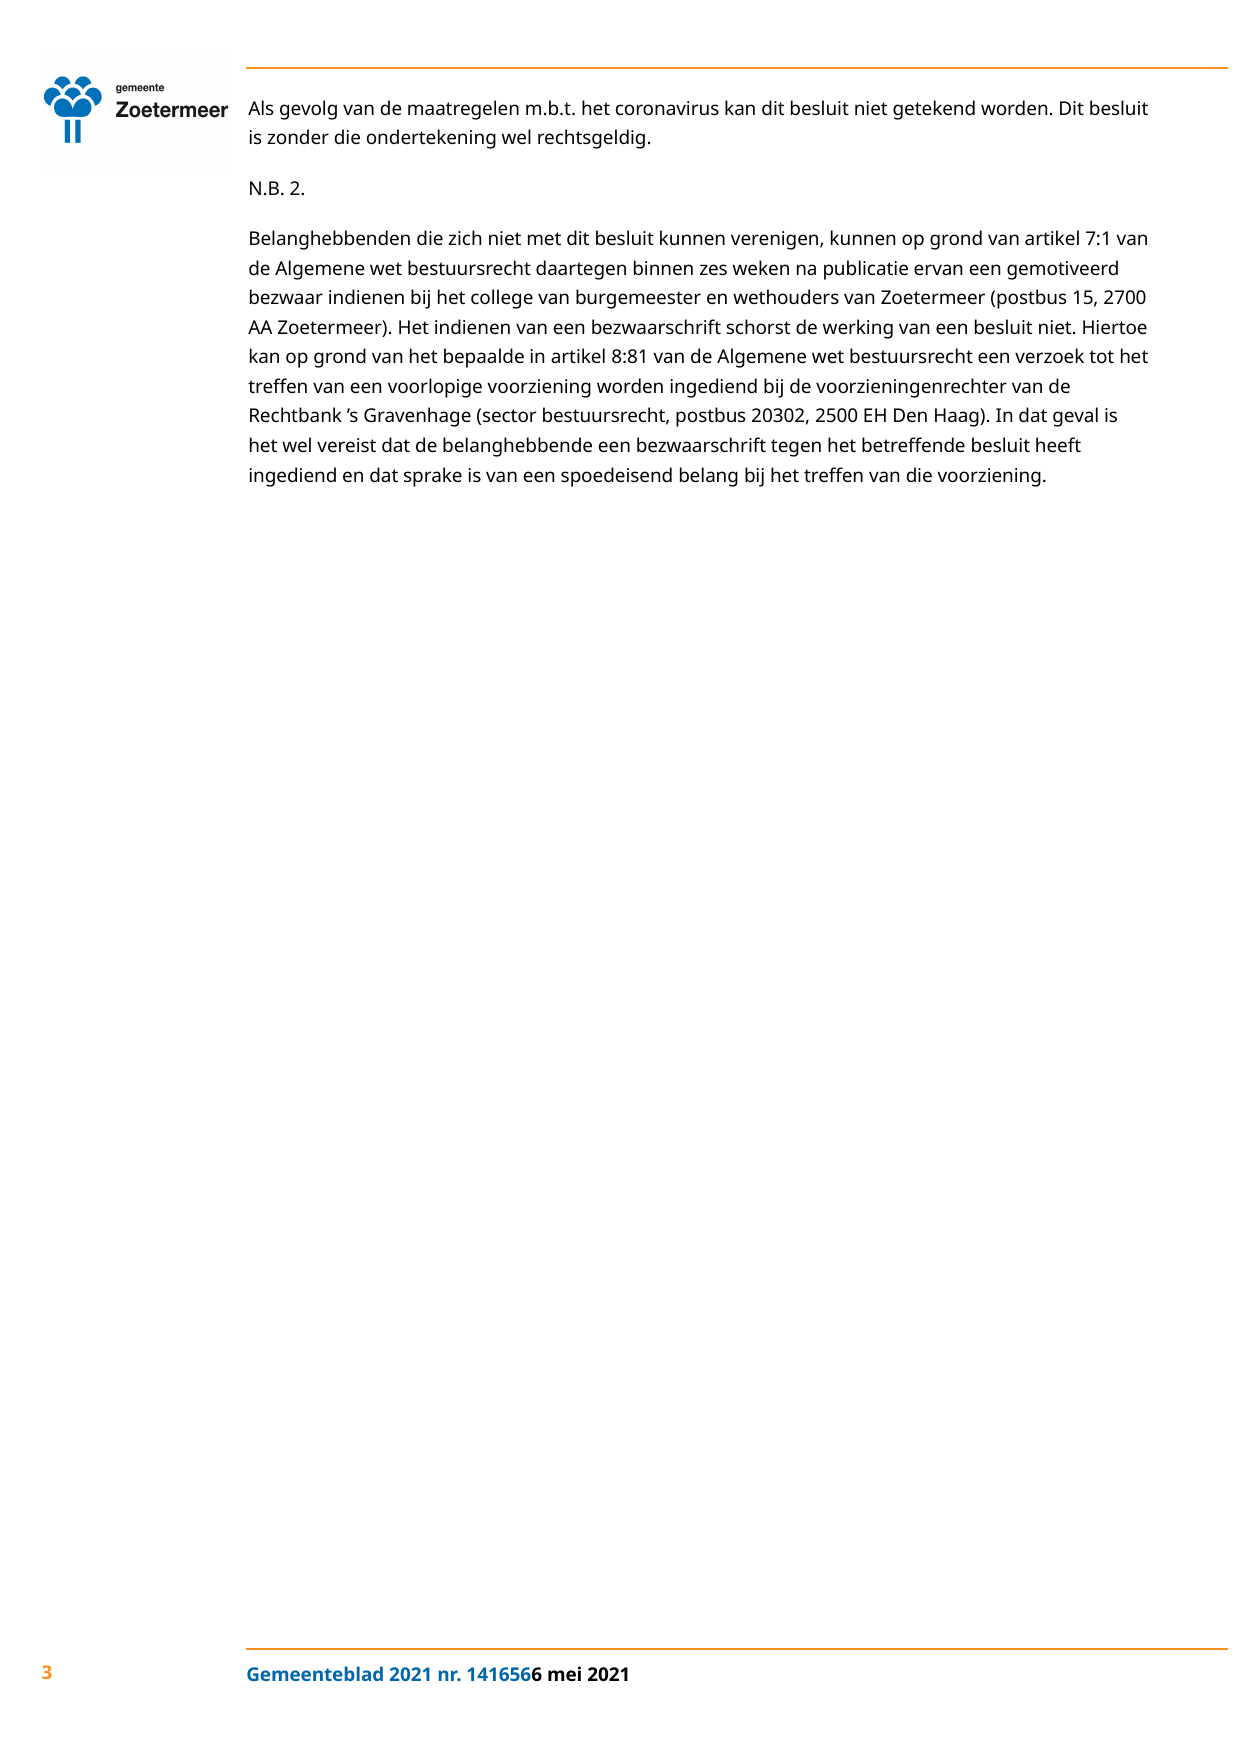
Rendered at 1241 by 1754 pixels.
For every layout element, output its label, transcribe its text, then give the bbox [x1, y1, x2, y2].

picture [41, 47, 231, 172]
text N.B. 2. [248, 175, 1152, 201]
text Belanghebbenden die zich niet met dit besluit kunnen verenigen, kunnen op grond van artikel 7:1 van de Algemene wet bestuursrecht daartegen binnen zes weken na publicatie ervan een gemotiveerd bezwaar indienen bij het college van burgemeester en wethouders van Zoetermeer (postbus 15, 2700 AA Zoetermeer). Het indienen van een bezwaarschrift schorst de werking van een besluit niet. Hiertoe kan op grond van het bepaalde in artikel 8:81 van de Algemene wet bestuursrecht een verzoek tot het treffen van een voorlopige voorziening worden ingediend bij de voorzieningenrechter van de Rechtbank ’s Gravenhage (sector bestuursrecht, postbus 20302, 2500 EH Den Haag). In dat geval is het wel vereist dat de belanghebbende een bezwaarschrift tegen het betreffende besluit heeft ingediend en dat sprake is van een spoedeisend belang bij het treffen van die voorziening. [248, 225, 1152, 488]
text Als gevolg van de maatregelen m.b.t. het coronavirus kan dit besluit niet getekend worden. Dit besluit is zonder die ondertekening wel rechtsgeldig. [248, 95, 1152, 150]
